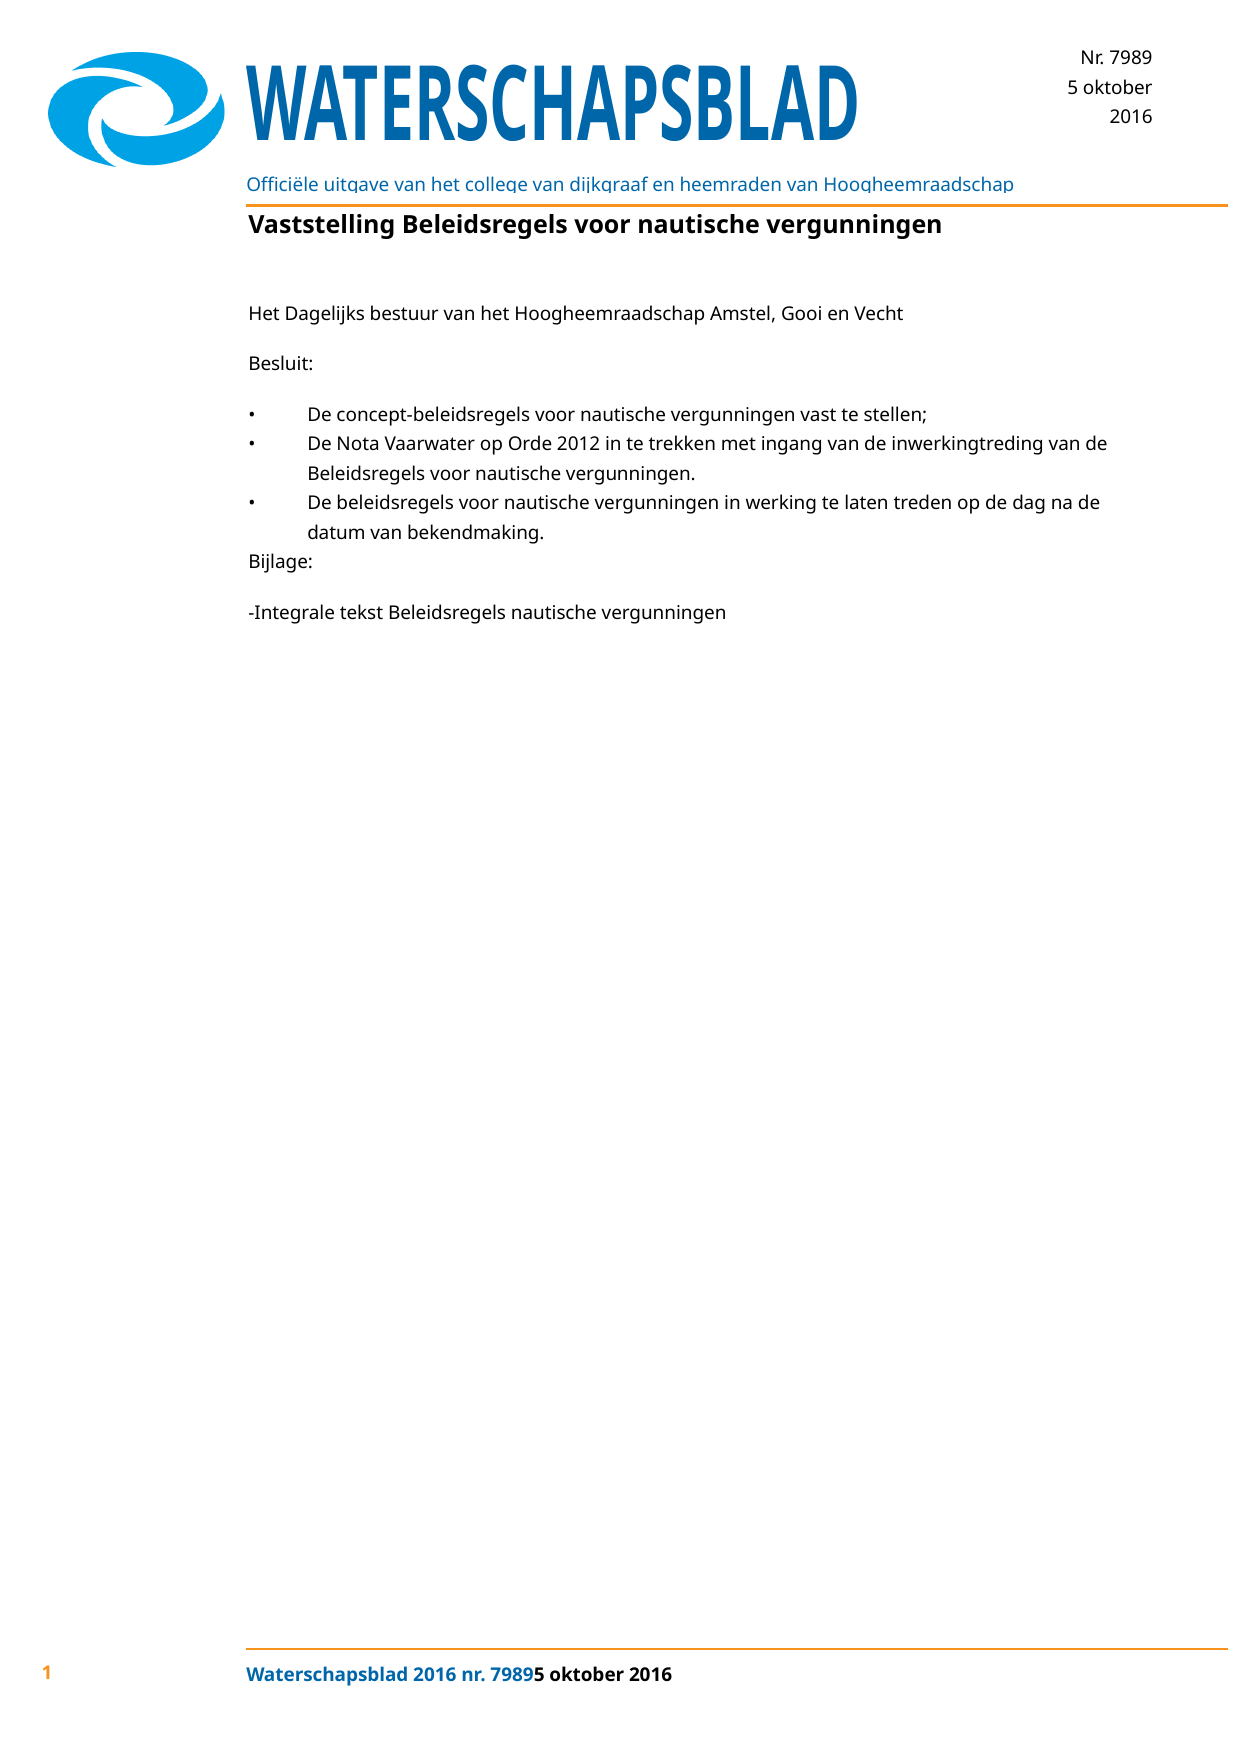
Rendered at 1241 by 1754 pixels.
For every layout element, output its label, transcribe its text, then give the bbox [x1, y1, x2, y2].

list De concept-beleidsregels voor nautische vergunningen vast te stellen; [248, 401, 1152, 426]
picture [41, 47, 231, 172]
text Besluit: [248, 350, 1152, 376]
text Het Dagelijks bestuur van het Hoogheemraadschap Amstel, Gooi en Vecht [248, 300, 1152, 326]
text Bijlage: [248, 549, 1152, 574]
list De beleidsregels voor nautische vergunningen in werking te laten treden op de dag na de datum van bekendmaking. [248, 489, 1152, 545]
text -Integrale tekst Beleidsregels nautische vergunningen [248, 599, 1152, 625]
list De Nota Vaarwater op Orde 2012 in te trekken met ingang van de inwerkingtreding van de Beleidsregels voor nautische vergunningen. [248, 430, 1152, 486]
text Vaststelling Beleidsregels voor nautische vergunningen [248, 207, 1152, 241]
